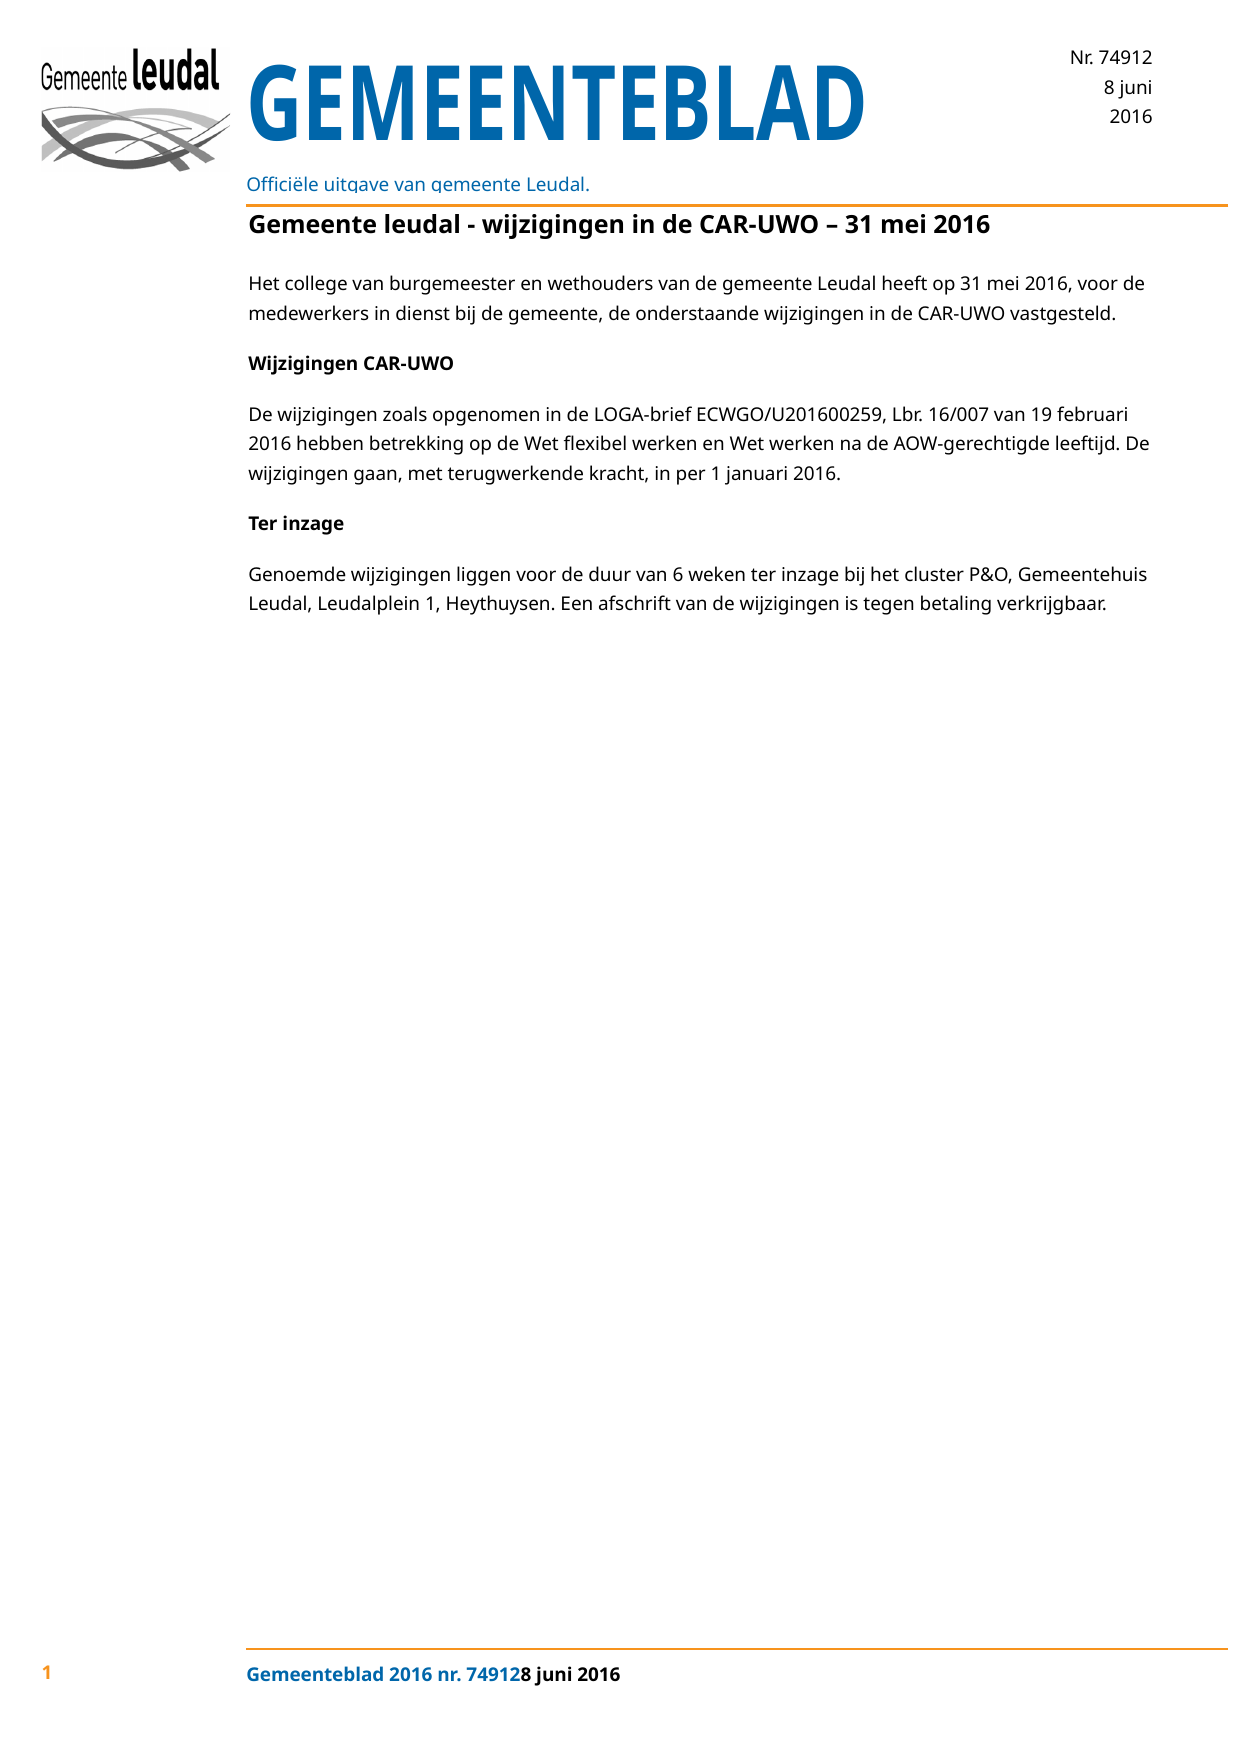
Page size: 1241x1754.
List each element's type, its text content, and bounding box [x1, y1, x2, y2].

text Wijzigingen CAR-UWO [248, 350, 1152, 376]
text Gemeente leudal - wijzigingen in de CAR-UWO – 31 mei 2016 [248, 207, 1152, 241]
text Het college van burgemeester en wethouders van de gemeente Leudal heeft op 31 mei 2016, voor de medewerkers in dienst bij de gemeente, de onderstaande wijzigingen in de CAR-UWO vastgesteld. [248, 270, 1152, 326]
text De wijzigingen zoals opgenomen in de LOGA-brief ECWGO/U201600259, Lbr. 16/007 van 19 februari 2016 hebben betrekking op de Wet flexibel werken en Wet werken na de AOW-gerechtigde leeftijd. De wijzigingen gaan, met terugwerkende kracht, in per 1 januari 2016. [248, 401, 1152, 486]
picture [41, 47, 231, 172]
text Ter inzage [248, 510, 1152, 536]
text Genoemde wijzigingen liggen voor de duur van 6 weken ter inzage bij het cluster P&O, Gemeentehuis Leudal, Leudalplein 1, Heythuysen. Een afschrift van de wijzigingen is tegen betaling verkrijgbaar. [248, 561, 1152, 616]
